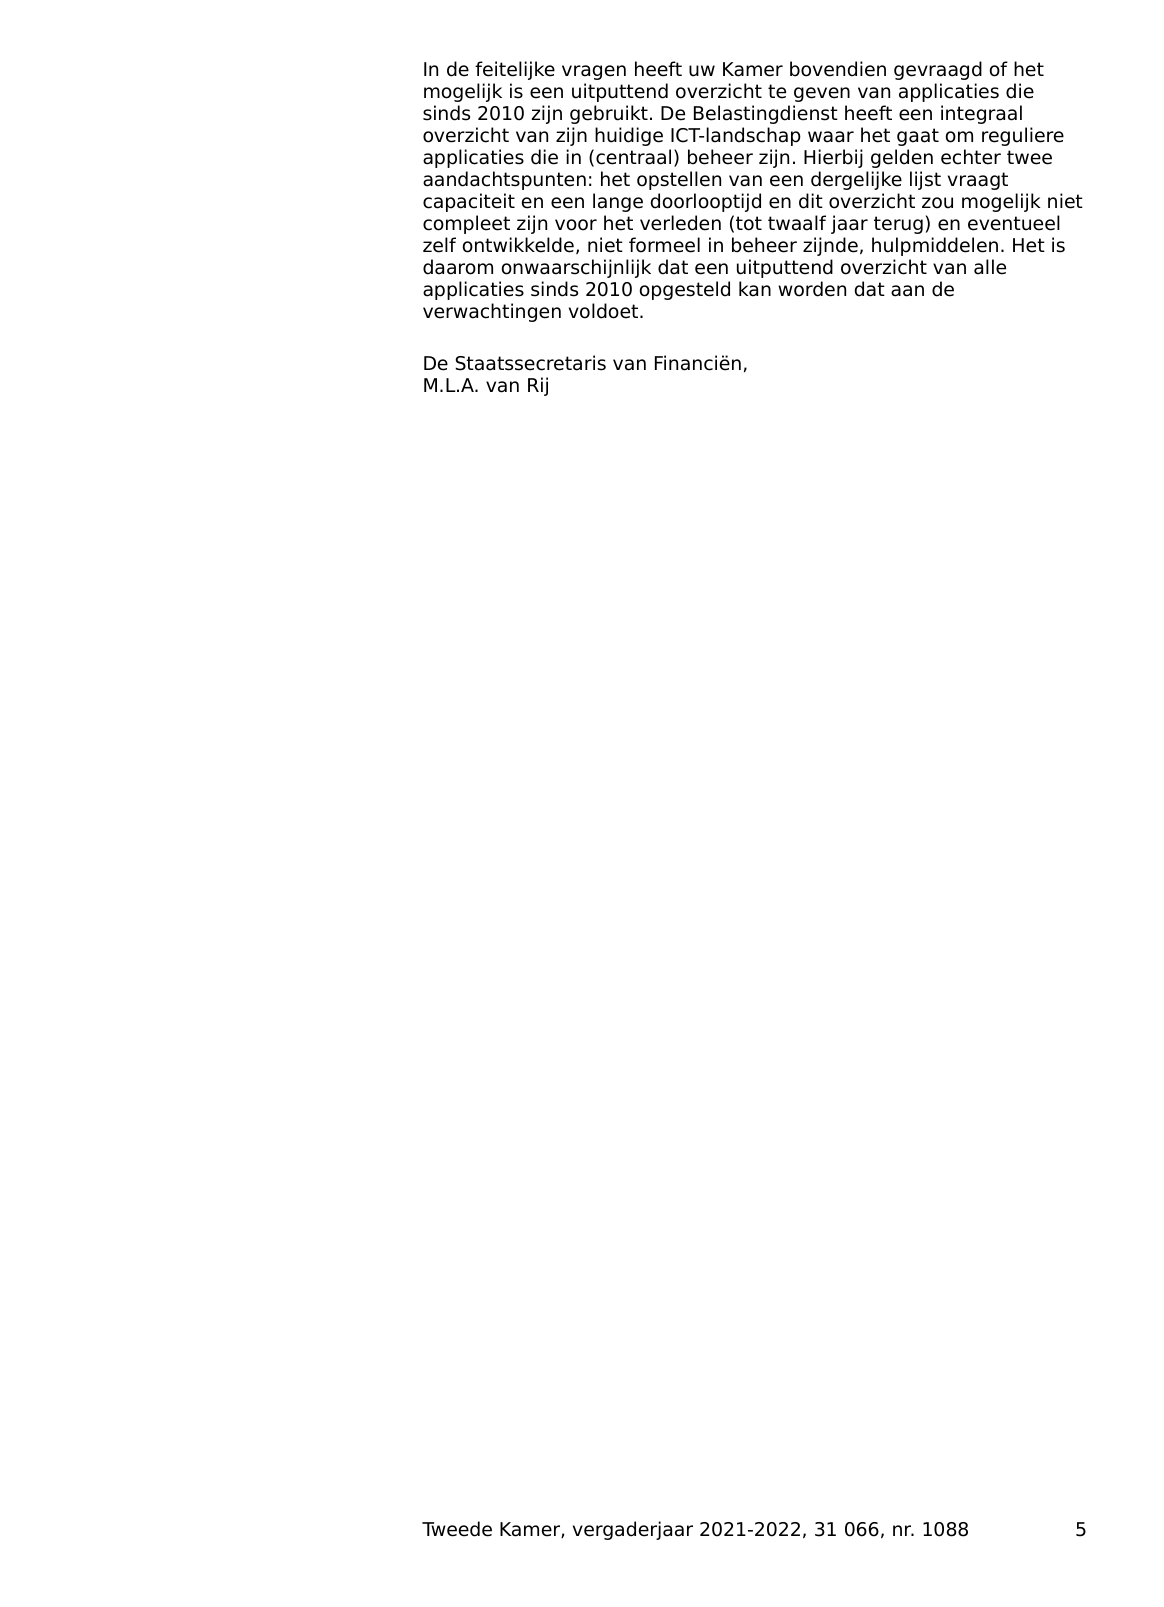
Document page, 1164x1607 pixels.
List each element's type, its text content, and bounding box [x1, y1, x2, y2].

text De Staatssecretaris van Financiën, M.L.A. van Rij [422, 353, 1087, 397]
text In de feitelijke vragen heeft uw Kamer bovendien gevraagd of het mogelijk is een uitputtend overzicht te geven van applicaties die sinds 2010 zijn gebruikt. De Belastingdienst heeft een integraal overzicht van zijn huidige ICT-landschap waar het gaat om reguliere applicaties die in (centraal) beheer zijn. Hierbij gelden echter twee aandachtspunten: het opstellen van een dergelijke lijst vraagt capaciteit en een lange doorlooptijd en dit overzicht zou mogelijk niet compleet zijn voor het verleden (tot twaalf jaar terug) en eventueel zelf ontwikkelde, niet formeel in beheer zijnde, hulpmiddelen. Het is daarom onwaarschijnlijk dat een uitputtend overzicht van alle applicaties sinds 2010 opgesteld kan worden dat aan de verwachtingen voldoet. [422, 59, 1087, 323]
